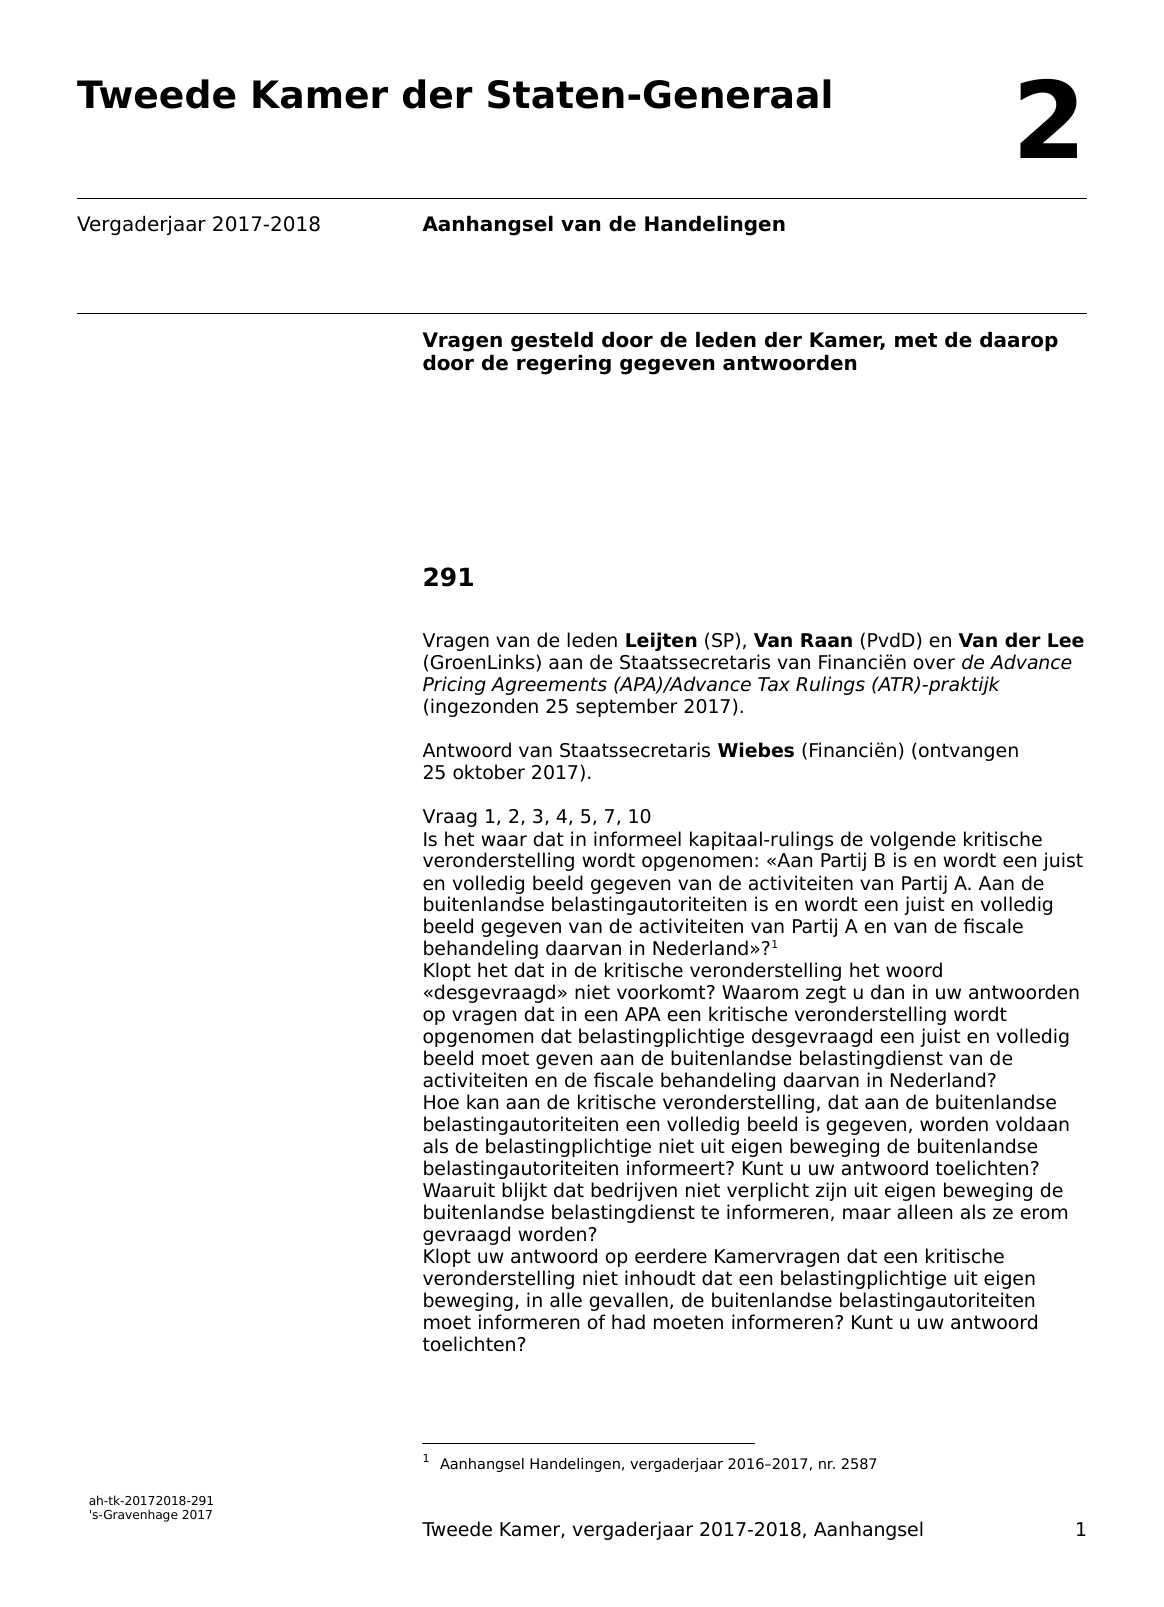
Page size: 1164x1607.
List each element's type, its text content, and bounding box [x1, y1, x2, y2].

table_cell Vragen gesteld door de leden der Kamer, met de daarop door de regering gegeven antwoorden [422, 314, 1087, 375]
text ah-tk-20172018-291 [88, 1494, 323, 1508]
text Is het waar dat in informeel kapitaal-rulings de volgende kritische veronderstelling wordt opgenomen: «Aan Partij B is en wordt een juist en volledig beeld gegeven van de activiteiten van Partij A. Aan de buitenlandse belastingautoriteiten is en wordt een juist en volledig beeld gegeven van de activiteiten van Partij A en van de fiscale behandeling daarvan in Nederland»? [422, 828, 1087, 960]
text Antwoord van Staatssecretaris Wiebes (Financiën) (ontvangen 25 oktober 2017). [422, 740, 1087, 784]
text Klopt uw antwoord op eerdere Kamervragen dat een kritische veronderstelling niet inhoudt dat een belastingplichtige uit eigen beweging, in alle gevallen, de buitenlandse belastingautoriteiten moet informeren of had moeten informeren? Kunt u uw antwoord toelichten? [422, 1246, 1087, 1356]
text Vraag 1, 2, 3, 4, 5, 7, 10 [422, 806, 1087, 828]
text Vragen van de leden Leijten (SP), Van Raan (PvdD) en Van der Lee (GroenLinks) aan de Staatssecretaris van Financiën over de Advance Pricing Agreements (APA)/Advance Tax Rulings (ATR)-praktijk (ingezonden 25 september 2017). [422, 630, 1087, 718]
table_cell Vergaderjaar 2017-2018 [77, 199, 422, 313]
table_header Tweede Kamer der Staten-Generaal [77, 59, 886, 198]
text Klopt het dat in de kritische veronderstelling het woord «desgevraagd» niet voorkomt? Waarom zegt u dan in uw antwoorden op vragen dat in een APA een kritische veronderstelling wordt opgenomen dat belastingplichtige desgevraagd een juist en volledig beeld moet geven aan de buitenlandse belastingdienst van de activiteiten en de fiscale behandeling daarvan in Nederland? [422, 960, 1087, 1092]
table_header 2 [886, 59, 1087, 198]
text Waaruit blijkt dat bedrijven niet verplicht zijn uit eigen beweging de buitenlandse belastingdienst te informeren, maar alleen als ze erom gevraagd worden? [422, 1180, 1087, 1246]
text Hoe kan aan de kritische veronderstelling, dat aan de buitenlandse belastingautoriteiten een volledig beeld is gegeven, worden voldaan als de belastingplichtige niet uit eigen beweging de buitenlandse belastingautoriteiten informeert? Kunt u uw antwoord toelichten? [422, 1092, 1087, 1180]
table_cell [77, 314, 422, 375]
text Aanhangsel Handelingen, vergaderjaar 2016–2017, nr. 2587 [422, 1452, 1087, 1474]
text 's-Gravenhage 2017 [88, 1508, 323, 1522]
table_cell Aanhangsel van de Handelingen [422, 199, 1087, 313]
text 291 [422, 563, 1087, 592]
